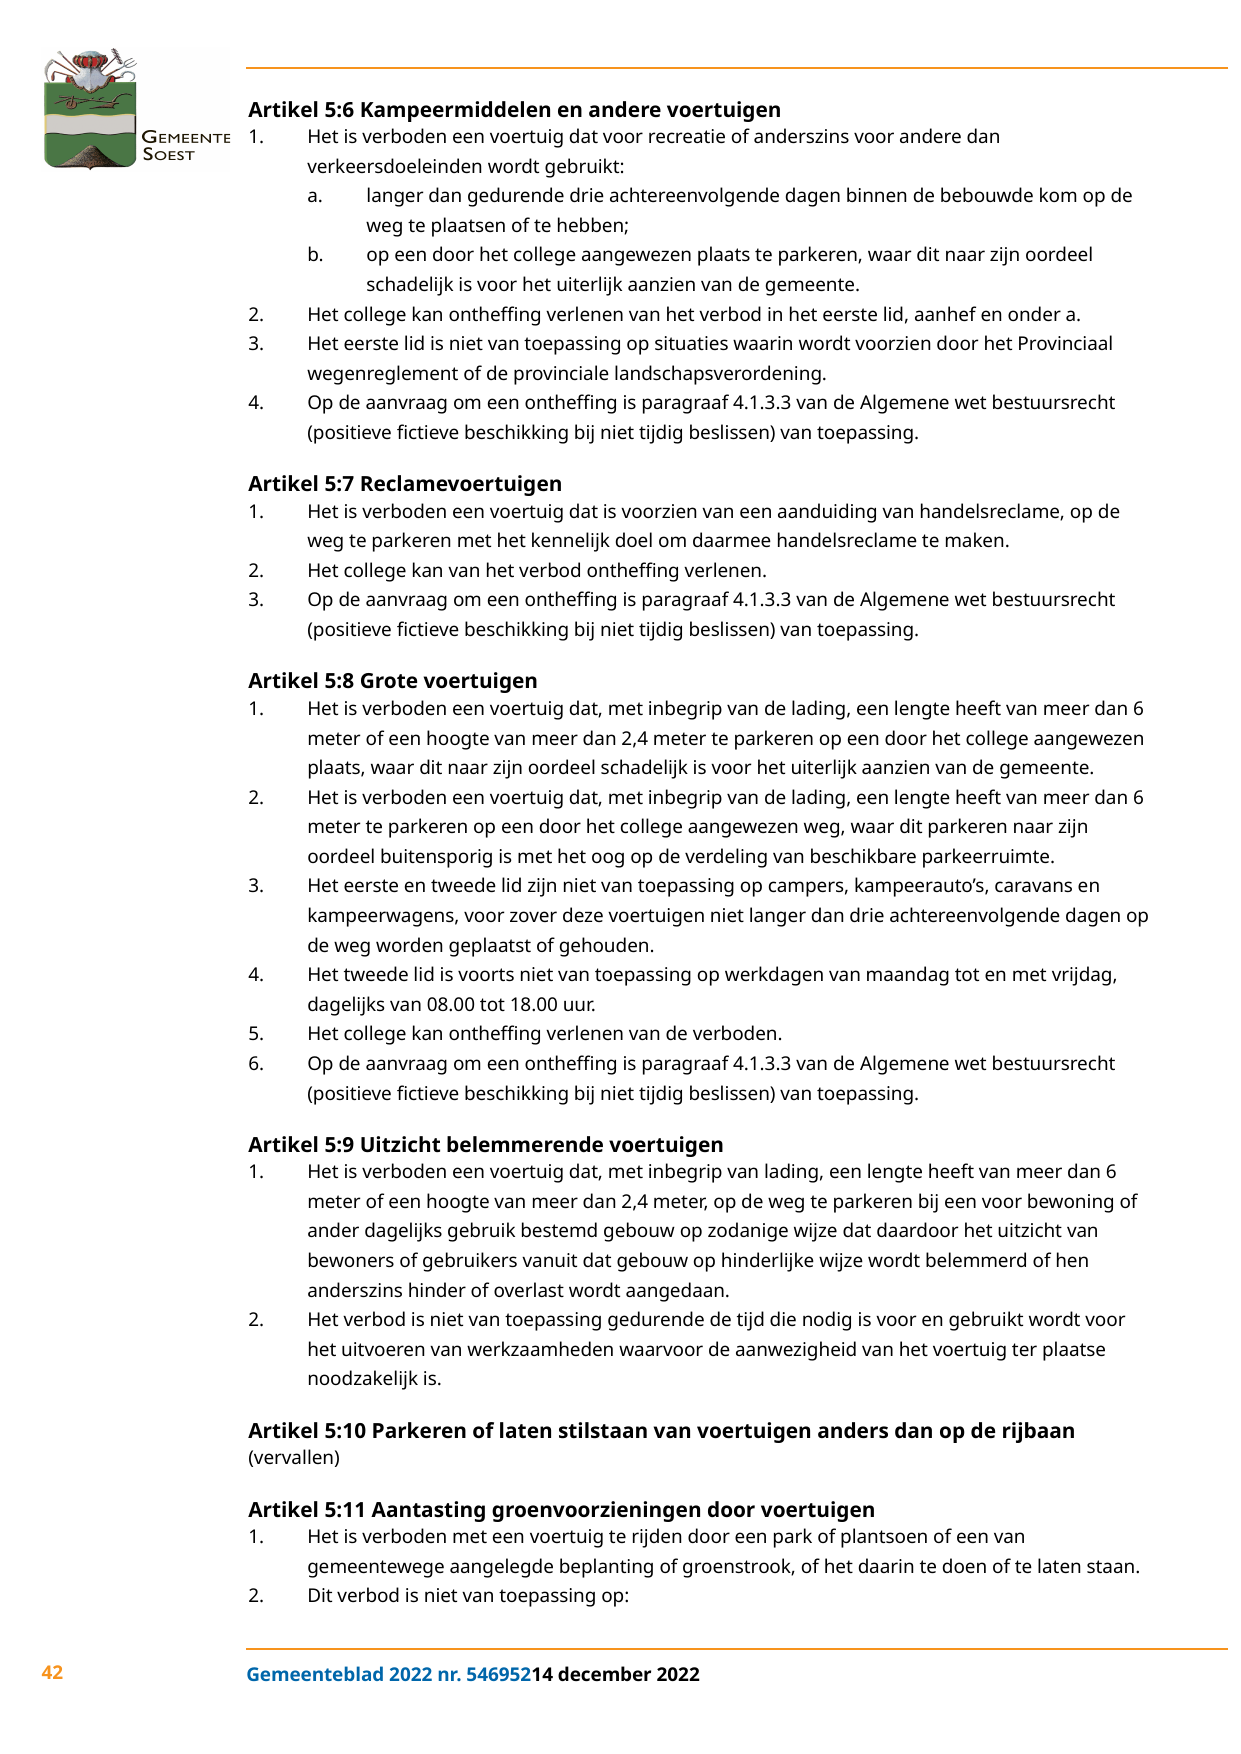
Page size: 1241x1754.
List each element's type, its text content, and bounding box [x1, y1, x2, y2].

list langer dan gedurende drie achtereenvolgende dagen binnen de bebouwde kom op de weg te plaatsen of te hebben; [307, 182, 1152, 238]
list Dit verbod is niet van toepassing op: [248, 1582, 1152, 1608]
text Artikel 5:11 Aantasting groenvoorzieningen door voertuigen [248, 1495, 1152, 1523]
text Artikel 5:9 Uitzicht belemmerende voertuigen [248, 1130, 1152, 1158]
list Op de aanvraag om een ontheffing is paragraaf 4.1.3.3 van de Algemene wet bestuursrecht (positieve fictieve beschikking bij niet tijdig beslissen) van toepassing. [248, 1050, 1152, 1105]
list Het is verboden een voertuig dat is voorzien van een aanduiding van handelsreclame, op de weg te parkeren met het kennelijk doel om daarmee handelsreclame te maken. [248, 498, 1152, 553]
picture [41, 47, 231, 172]
list Het college kan ontheffing verlenen van de verboden. [248, 1021, 1152, 1046]
list Het eerste en tweede lid zijn niet van toepassing op campers, kampeerauto’s, caravans en kampeerwagens, voor zover deze voertuigen niet langer dan drie achtereenvolgende dagen op de weg worden geplaatst of gehouden. [248, 873, 1152, 957]
list Het eerste lid is niet van toepassing op situaties waarin wordt voorzien door het Provinciaal wegenreglement of de provinciale landschapsverordening. [248, 330, 1152, 386]
list Het verbod is niet van toepassing gedurende de tijd die nodig is voor en gebruikt wordt voor het uitvoeren van werkzaamheden waarvoor de aanwezigheid van het voertuig ter plaatse noodzakelijk is. [248, 1306, 1152, 1391]
list Het is verboden een voertuig dat voor recreatie of anderszins voor andere dan verkeersdoeleinden wordt gebruikt: [248, 123, 1152, 178]
text Artikel 5:6 Kampeermiddelen en andere voertuigen [248, 95, 1152, 123]
list Het is verboden een voertuig dat, met inbegrip van de lading, een lengte heeft van meer dan 6 meter of een hoogte van meer dan 2,4 meter te parkeren op een door het college aangewezen plaats, waar dit naar zijn oordeel schadelijk is voor het uiterlijk aanzien van de gemeente. [248, 695, 1152, 780]
list op een door het college aangewezen plaats te parkeren, waar dit naar zijn oordeel schadelijk is voor het uiterlijk aanzien van de gemeente. [307, 242, 1152, 297]
list Het tweede lid is voorts niet van toepassing op werkdagen van maandag tot en met vrijdag, dagelijks van 08.00 tot 18.00 uur. [248, 961, 1152, 1017]
list Op de aanvraag om een ontheffing is paragraaf 4.1.3.3 van de Algemene wet bestuursrecht (positieve fictieve beschikking bij niet tijdig beslissen) van toepassing. [248, 587, 1152, 642]
list Het is verboden een voertuig dat, met inbegrip van lading, een lengte heeft van meer dan 6 meter of een hoogte van meer dan 2,4 meter, op de weg te parkeren bij een voor bewoning of ander dagelijks gebruik bestemd gebouw op zodanige wijze dat daardoor het uitzicht van bewoners of gebruikers vanuit dat gebouw op hinderlijke wijze wordt belemmerd of hen anderszins hinder of overlast wordt aangedaan. [248, 1158, 1152, 1303]
list Het is verboden een voertuig dat, met inbegrip van de lading, een lengte heeft van meer dan 6 meter te parkeren op een door het college aangewezen weg, waar dit parkeren naar zijn oordeel buitensporig is met het oog op de verdeling van beschikbare parkeerruimte. [248, 784, 1152, 869]
text Artikel 5:7 Reclamevoertuigen [248, 469, 1152, 498]
list Het college kan ontheffing verlenen van het verbod in het eerste lid, aanhef en onder a. [248, 301, 1152, 326]
text (vervallen) [248, 1444, 1152, 1470]
text Artikel 5:10 Parkeren of laten stilstaan van voertuigen anders dan op de rijbaan [248, 1416, 1152, 1444]
list Het is verboden met een voertuig te rijden door een park of plantsoen of een van gemeentewege aangelegde beplanting of groenstrook, of het daarin te doen of te laten staan. [248, 1523, 1152, 1579]
list Op de aanvraag om een ontheffing is paragraaf 4.1.3.3 van de Algemene wet bestuursrecht (positieve fictieve beschikking bij niet tijdig beslissen) van toepassing. [248, 389, 1152, 445]
text Artikel 5:8 Grote voertuigen [248, 667, 1152, 695]
list Het college kan van het verbod ontheffing verlenen. [248, 557, 1152, 583]
